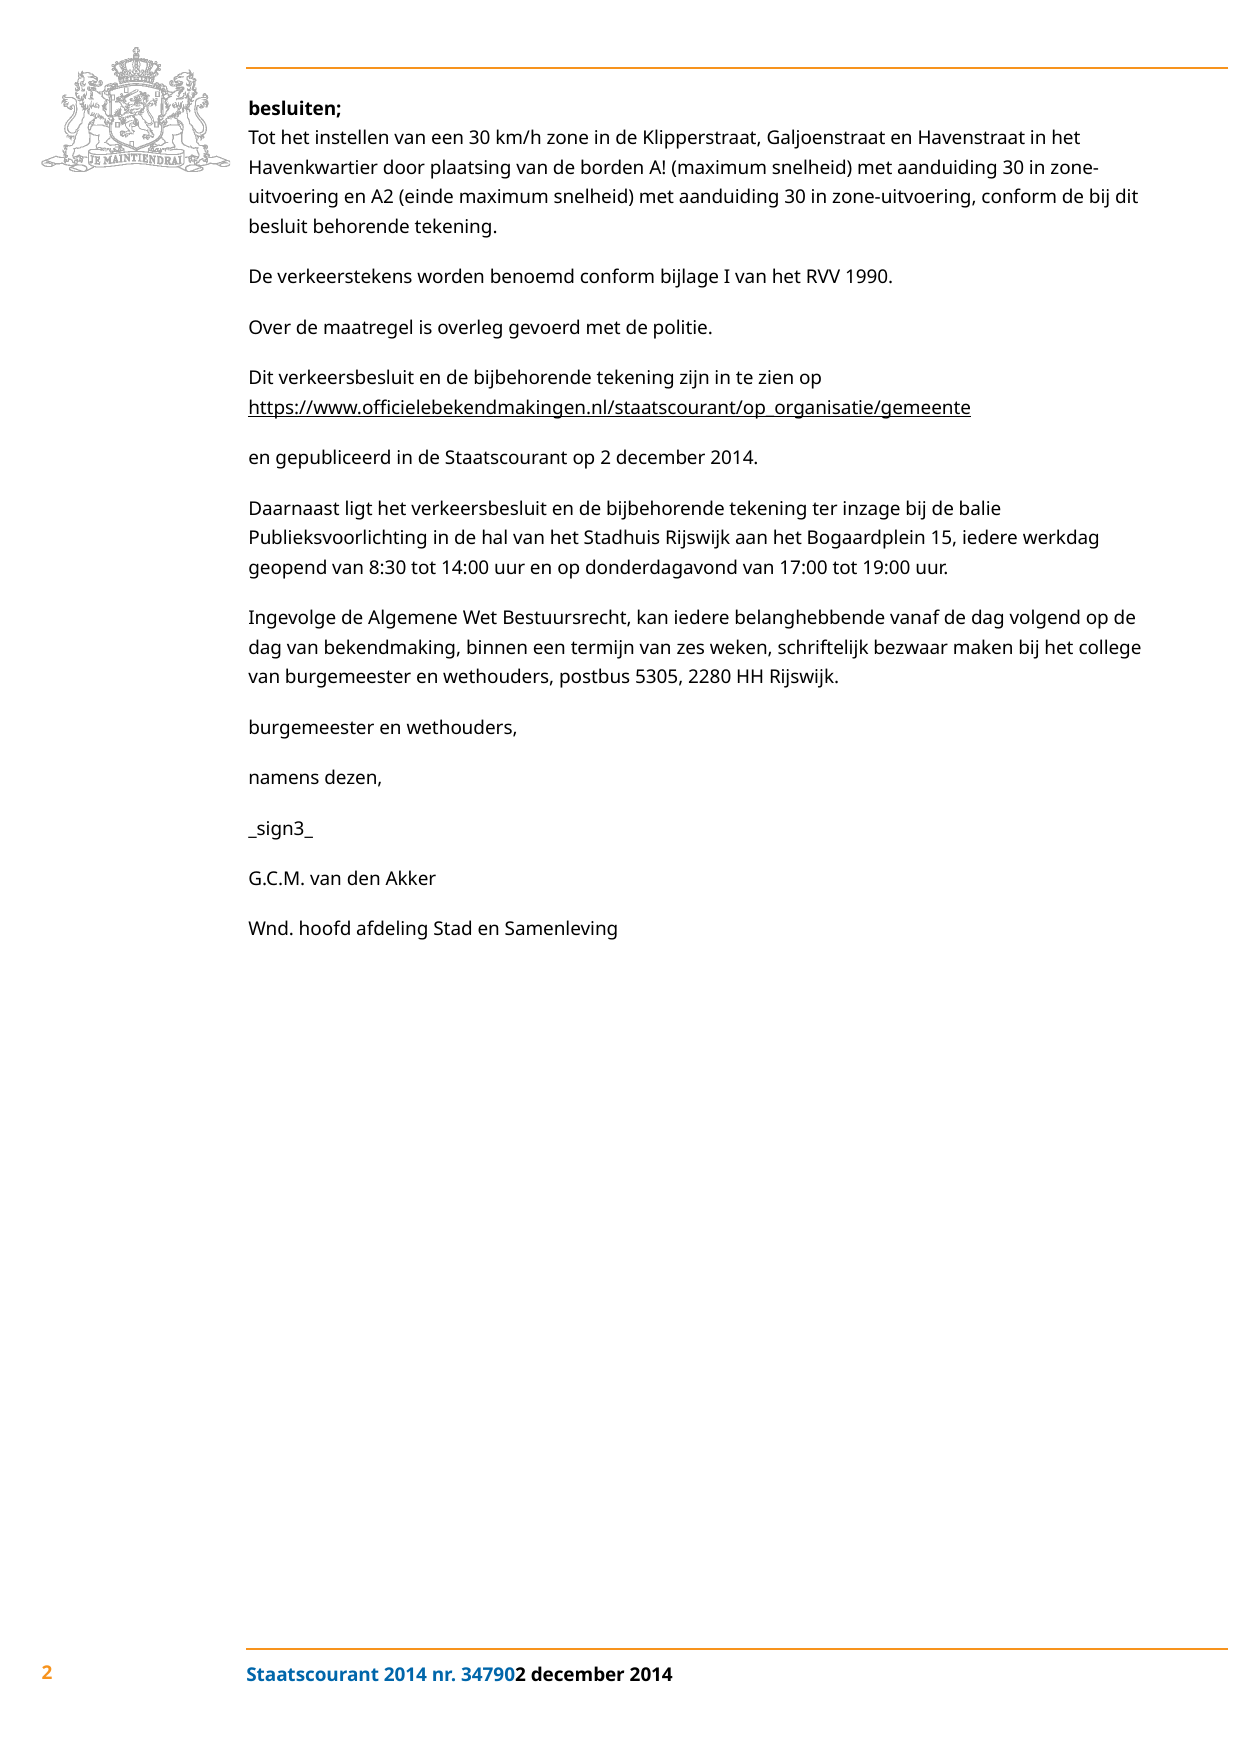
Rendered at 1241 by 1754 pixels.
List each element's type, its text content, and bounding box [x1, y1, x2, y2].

text G.C.M. van den Akker [248, 865, 1152, 891]
text Ingevolge de Algemene Wet Bestuursrecht, kan iedere belanghebbende vanaf de dag volgend op de dag van bekendmaking, binnen een termijn van zes weken, schriftelijk bezwaar maken bij het college van burgemeester en wethouders, postbus 5305, 2280 HH Rijswijk. [248, 604, 1152, 689]
text Daarnaast ligt het verkeersbesluit en de bijbehorende tekening ter inzage bij de balie Publieksvoorlichting in de hal van het Stadhuis Rijswijk aan het Bogaardplein 15, iedere werkdag geopend van 8:30 tot 14:00 uur en op donderdagavond van 17:00 tot 19:00 uur. [248, 495, 1152, 580]
text besluiten; [248, 95, 1152, 121]
text namens dezen, [248, 764, 1152, 790]
text en gepubliceerd in de Staatscourant op 2 december 2014. [248, 444, 1152, 470]
text Over de maatregel is overleg gevoerd met de politie. [248, 314, 1152, 340]
text De verkeerstekens worden benoemd conform bijlage I van het RVV 1990. [248, 263, 1152, 289]
text burgemeester en wethouders, [248, 714, 1152, 740]
text _sign3_ [248, 815, 1152, 841]
text Dit verkeersbesluit en de bijbehorende tekening zijn in te zien op https://www.officielebekendmakingen.nl/staatscourant/op_organisatie/gemeente [248, 364, 1152, 420]
text Tot het instellen van een 30 km/h zone in de Klipperstraat, Galjoenstraat en Havenstraat in het Havenkwartier door plaatsing van de borden A! (maximum snelheid) met aanduiding 30 in zone-uitvoering en A2 (einde maximum snelheid) met aanduiding 30 in zone-uitvoering, conform de bij dit besluit behorende tekening. [248, 124, 1152, 239]
text Wnd. hoofd afdeling Stad en Samenleving [248, 916, 1152, 941]
picture [41, 47, 231, 172]
